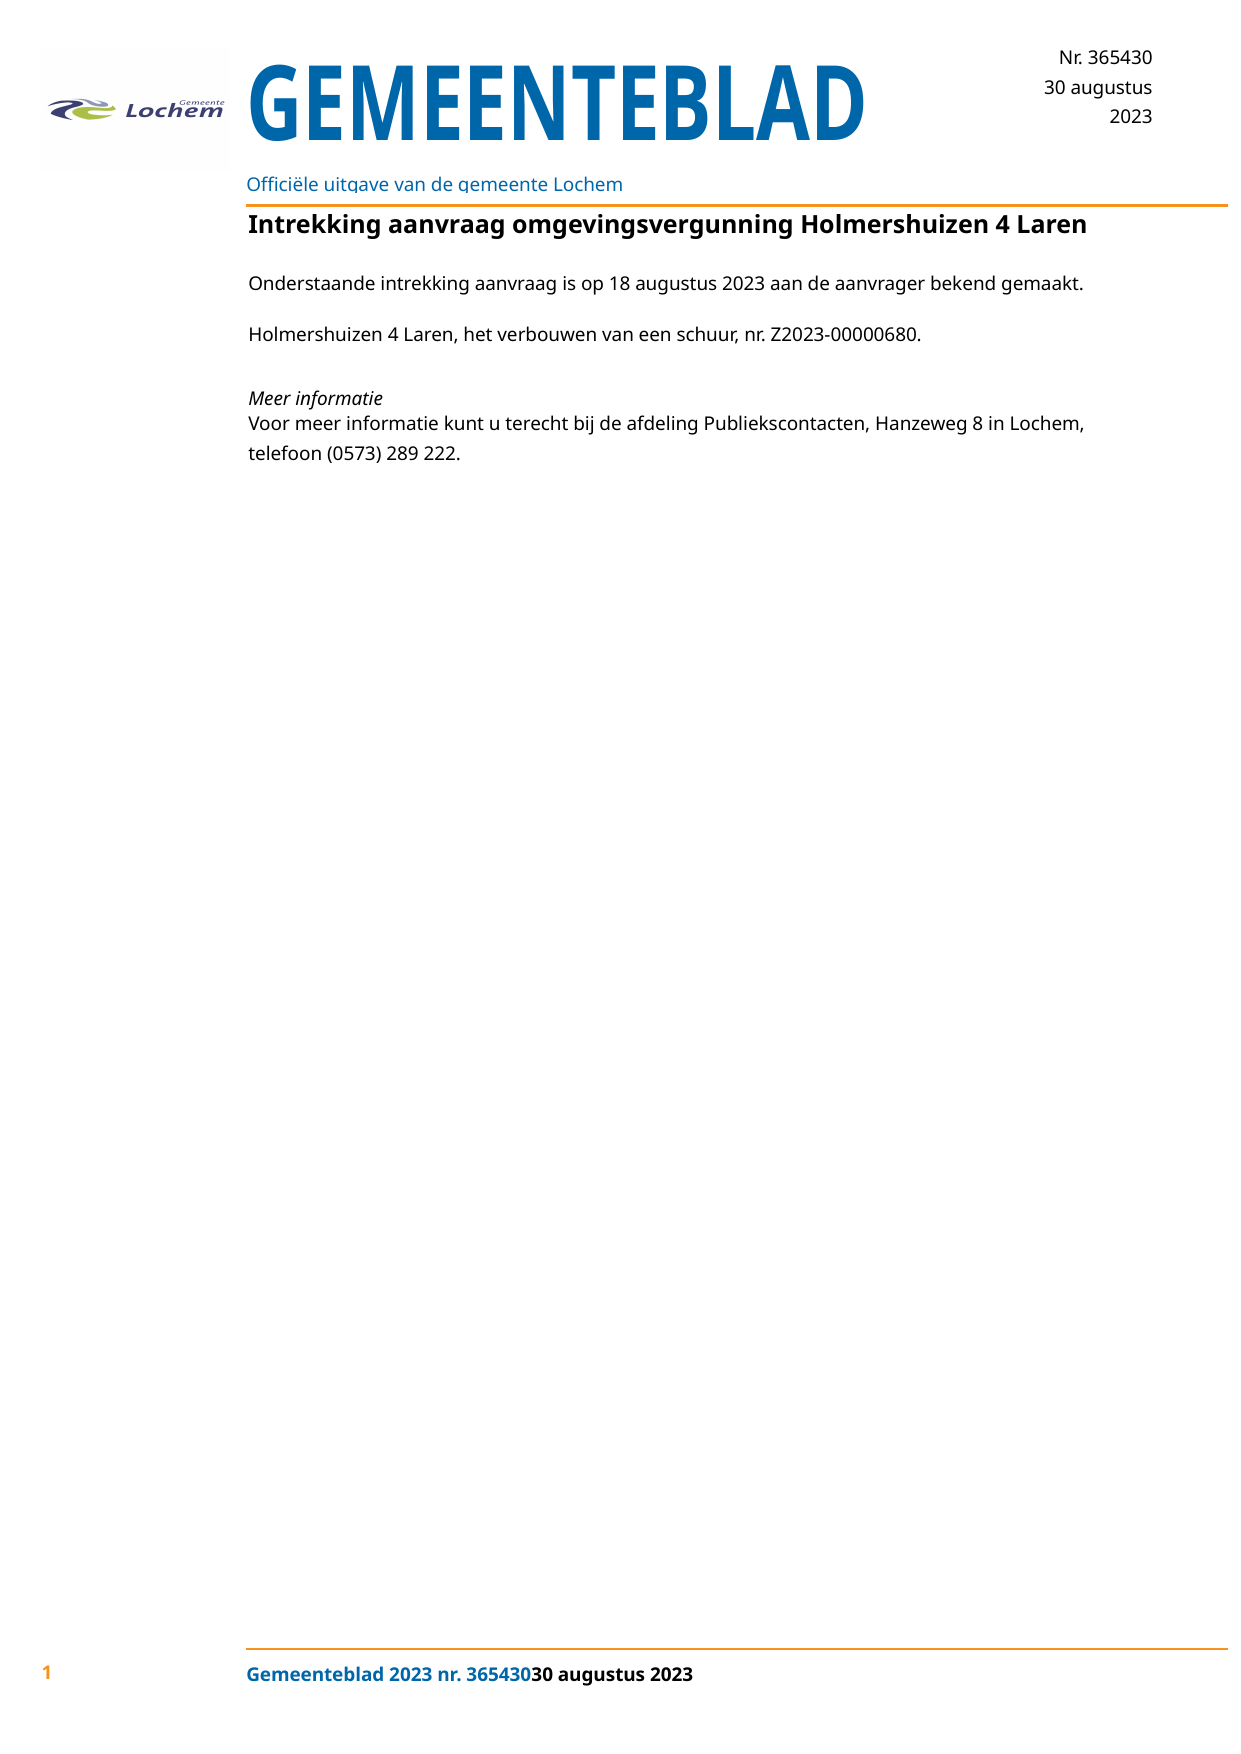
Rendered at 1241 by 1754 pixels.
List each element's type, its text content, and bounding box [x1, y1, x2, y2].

text Meer informatie [248, 385, 1152, 410]
text Intrekking aanvraag omgevingsvergunning Holmershuizen 4 Laren [248, 207, 1152, 241]
text Holmershuizen 4 Laren, het verbouwen van een schuur, nr. Z2023-00000680. [248, 321, 1152, 346]
text Onderstaande intrekking aanvraag is op 18 augustus 2023 aan de aanvrager bekend gemaakt. [248, 270, 1152, 296]
text Voor meer informatie kunt u terecht bij de afdeling Publiekscontacten, Hanzeweg 8 in Lochem, telefoon (0573) 289 222. [248, 410, 1152, 466]
picture [41, 47, 231, 172]
